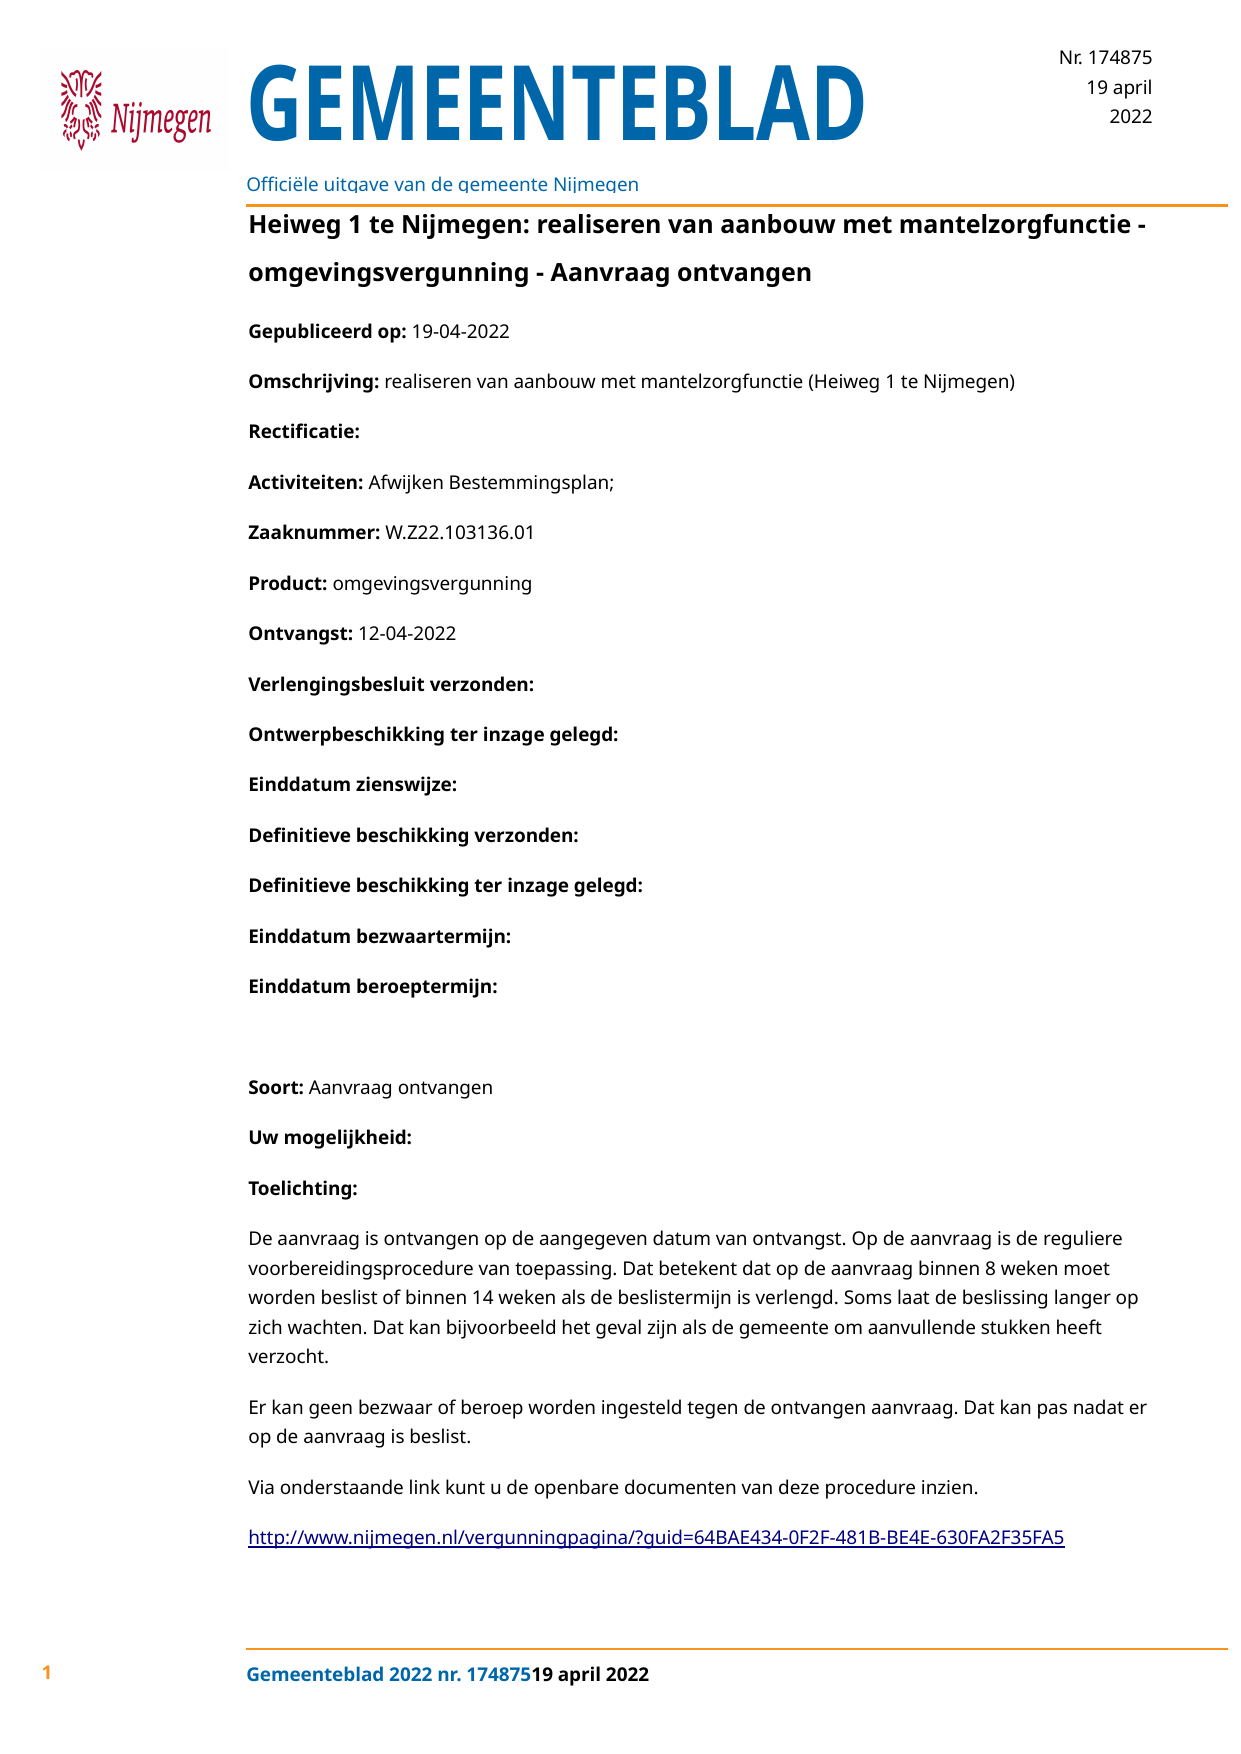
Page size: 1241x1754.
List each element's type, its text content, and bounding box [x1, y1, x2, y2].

text Definitieve beschikking ter inzage gelegd: [248, 872, 1152, 898]
text Einddatum zienswijze: [248, 772, 1152, 797]
text Via onderstaande link kunt u de openbare documenten van deze procedure inzien. [248, 1474, 1152, 1500]
text Uw mogelijkheid: [248, 1124, 1152, 1150]
text Gepubliceerd op: 19-04-2022 [248, 318, 1152, 344]
text Ontvangst: 12-04-2022 [248, 620, 1152, 646]
text Ontwerpbeschikking ter inzage gelegd: [248, 721, 1152, 747]
text Einddatum bezwaartermijn: [248, 923, 1152, 949]
text Verlengingsbesluit verzonden: [248, 671, 1152, 697]
text http://www.nijmegen.nl/vergunningpagina/?guid=64BAE434-0F2F-481B-BE4E-630FA2F35FA5 [248, 1524, 1152, 1550]
text Definitieve beschikking verzonden: [248, 822, 1152, 848]
text De aanvraag is ontvangen op de aangegeven datum van ontvangst. Op de aanvraag is de reguliere voorbereidingsprocedure van toepassing. Dat betekent dat op de aanvraag binnen 8 weken moet worden beslist of binnen 14 weken als de beslistermijn is verlengd. Soms laat de beslissing langer op zich wachten. Dat kan bijvoorbeeld het geval zijn als de gemeente om aanvullende stukken heeft verzocht. [248, 1225, 1152, 1369]
text Soort: Aanvraag ontvangen [248, 1074, 1152, 1100]
text Einddatum beroeptermijn: [248, 973, 1152, 999]
text Toelichting: [248, 1175, 1152, 1201]
text Product: omgevingsvergunning [248, 570, 1152, 596]
text Er kan geen bezwaar of beroep worden ingesteld tegen de ontvangen aanvraag. Dat kan pas nadat er op de aanvraag is beslist. [248, 1394, 1152, 1449]
text Activiteiten: Afwijken Bestemmingsplan; [248, 469, 1152, 495]
text Zaaknummer: W.Z22.103136.01 [248, 519, 1152, 545]
picture [41, 47, 231, 172]
text Heiweg 1 te Nijmegen: realiseren van aanbouw met mantelzorgfunctie - omgevingsvergunning - Aanvraag ontvangen [248, 207, 1152, 288]
text Rectificatie: [248, 419, 1152, 444]
text Omschrijving: realiseren van aanbouw met mantelzorgfunctie (Heiweg 1 te Nijmegen) [248, 368, 1152, 394]
